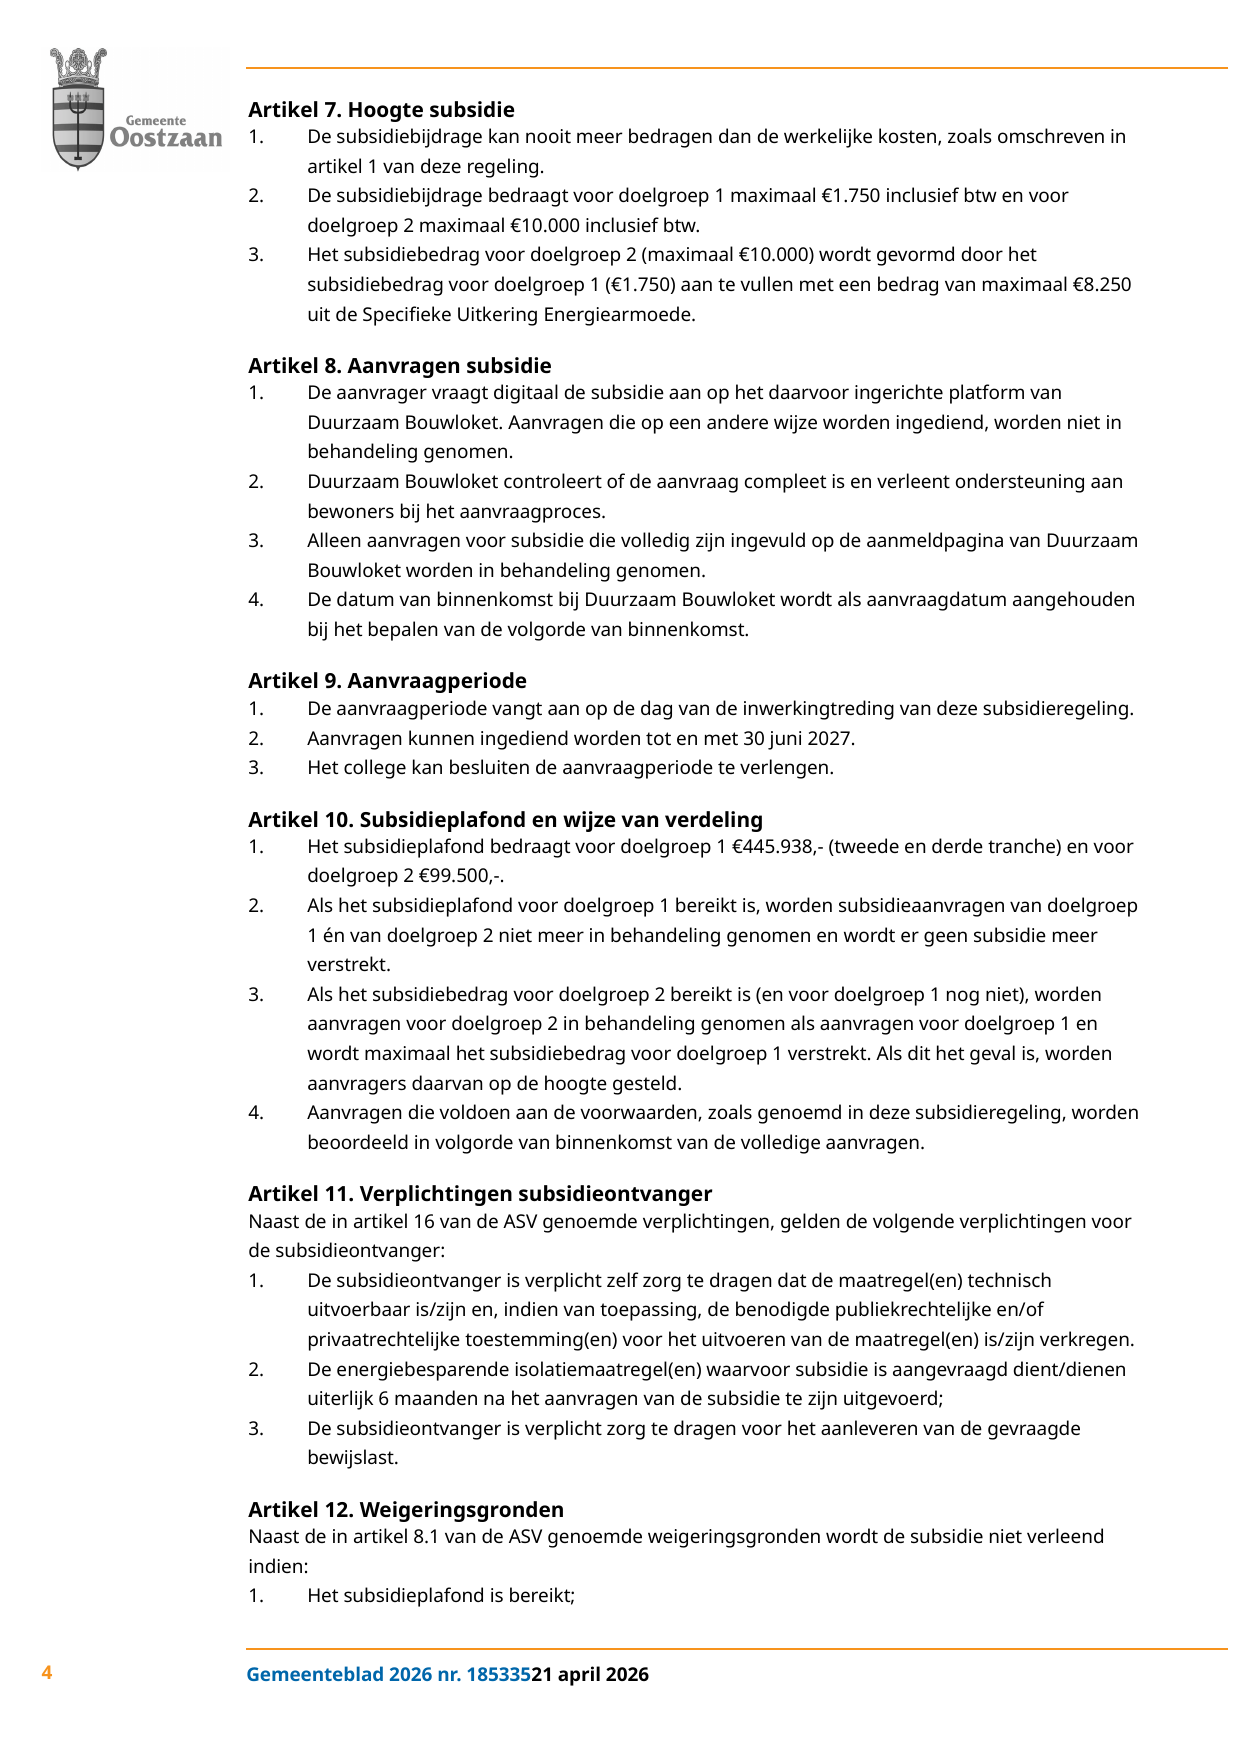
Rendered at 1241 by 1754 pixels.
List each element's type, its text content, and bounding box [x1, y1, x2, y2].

list Het subsidiebedrag voor doelgroep 2 (maximaal €10.000) wordt gevormd door het subsidiebedrag voor doelgroep 1 (€1.750) aan te vullen met een bedrag van maximaal €8.250 uit de Specifieke Uitkering Energiearmoede. [248, 242, 1152, 326]
list De datum van binnenkomst bij Duurzaam Bouwloket wordt als aanvraagdatum aangehouden bij het bepalen van de volgorde van binnenkomst. [248, 587, 1152, 642]
text Artikel 8. Aanvragen subsidie [248, 351, 1152, 379]
text Artikel 7. Hoogte subsidie [248, 95, 1152, 123]
list Als het subsidiebedrag voor doelgroep 2 bereikt is (en voor doelgroep 1 nog niet), worden aanvragen voor doelgroep 2 in behandeling genomen als aanvragen voor doelgroep 1 en wordt maximaal het subsidiebedrag voor doelgroep 1 verstrekt. Als dit het geval is, worden aanvragers daarvan op de hoogte gesteld. [248, 981, 1152, 1096]
text Naast de in artikel 8.1 van de ASV genoemde weigeringsgronden wordt de subsidie niet verleend indien: [248, 1523, 1152, 1579]
text Artikel 11. Verplichtingen subsidieontvanger [248, 1179, 1152, 1208]
list De subsidiebijdrage bedraagt voor doelgroep 1 maximaal €1.750 inclusief btw en voor doelgroep 2 maximaal €10.000 inclusief btw. [248, 182, 1152, 238]
list De aanvraagperiode vangt aan op de dag van de inwerkingtreding van deze subsidieregeling. [248, 695, 1152, 721]
list De subsidiebijdrage kan nooit meer bedragen dan de werkelijke kosten, zoals omschreven in artikel 1 van deze regeling. [248, 123, 1152, 178]
list De energiebesparende isolatiemaatregel(en) waarvoor subsidie is aangevraagd dient/dienen uiterlijk 6 maanden na het aanvragen van de subsidie te zijn uitgevoerd; [248, 1356, 1152, 1411]
list Duurzaam Bouwloket controleert of de aanvraag compleet is en verleent ondersteuning aan bewoners bij het aanvraagproces. [248, 468, 1152, 524]
list De subsidieontvanger is verplicht zorg te dragen voor het aanleveren van de gevraagde bewijslast. [248, 1415, 1152, 1470]
list Het subsidieplafond bedraagt voor doelgroep 1 €445.938,- (tweede en derde tranche) en voor doelgroep 2 €99.500,-. [248, 833, 1152, 888]
text Naast de in artikel 16 van de ASV genoemde verplichtingen, gelden de volgende verplichtingen voor de subsidieontvanger: [248, 1208, 1152, 1263]
text Artikel 9. Aanvraagperiode [248, 667, 1152, 695]
list Het subsidieplafond is bereikt; [248, 1582, 1152, 1608]
list De aanvrager vraagt digitaal de subsidie aan op het daarvoor ingerichte platform van Duurzaam Bouwloket. Aanvragen die op een andere wijze worden ingediend, worden niet in behandeling genomen. [248, 379, 1152, 464]
list De subsidieontvanger is verplicht zelf zorg te dragen dat de maatregel(en) technisch uitvoerbaar is/zijn en, indien van toepassing, de benodigde publiekrechtelijke en/of privaatrechtelijke toestemming(en) voor het uitvoeren van de maatregel(en) is/zijn verkregen. [248, 1267, 1152, 1352]
text Artikel 10. Subsidieplafond en wijze van verdeling [248, 805, 1152, 833]
list Als het subsidieplafond voor doelgroep 1 bereikt is, worden subsidieaanvragen van doelgroep 1 én van doelgroep 2 niet meer in behandeling genomen en wordt er geen subsidie meer verstrekt. [248, 892, 1152, 977]
list Aanvragen die voldoen aan de voorwaarden, zoals genoemd in deze subsidieregeling, worden beoordeeld in volgorde van binnenkomst van de volledige aanvragen. [248, 1099, 1152, 1155]
list Het college kan besluiten de aanvraagperiode te verlengen. [248, 754, 1152, 780]
list Alleen aanvragen voor subsidie die volledig zijn ingevuld op de aanmeldpagina van Duurzaam Bouwloket worden in behandeling genomen. [248, 527, 1152, 583]
list Aanvragen kunnen ingediend worden tot en met 30 juni 2027. [248, 725, 1152, 750]
text Artikel 12. Weigeringsgronden [248, 1495, 1152, 1523]
picture [41, 47, 231, 172]
